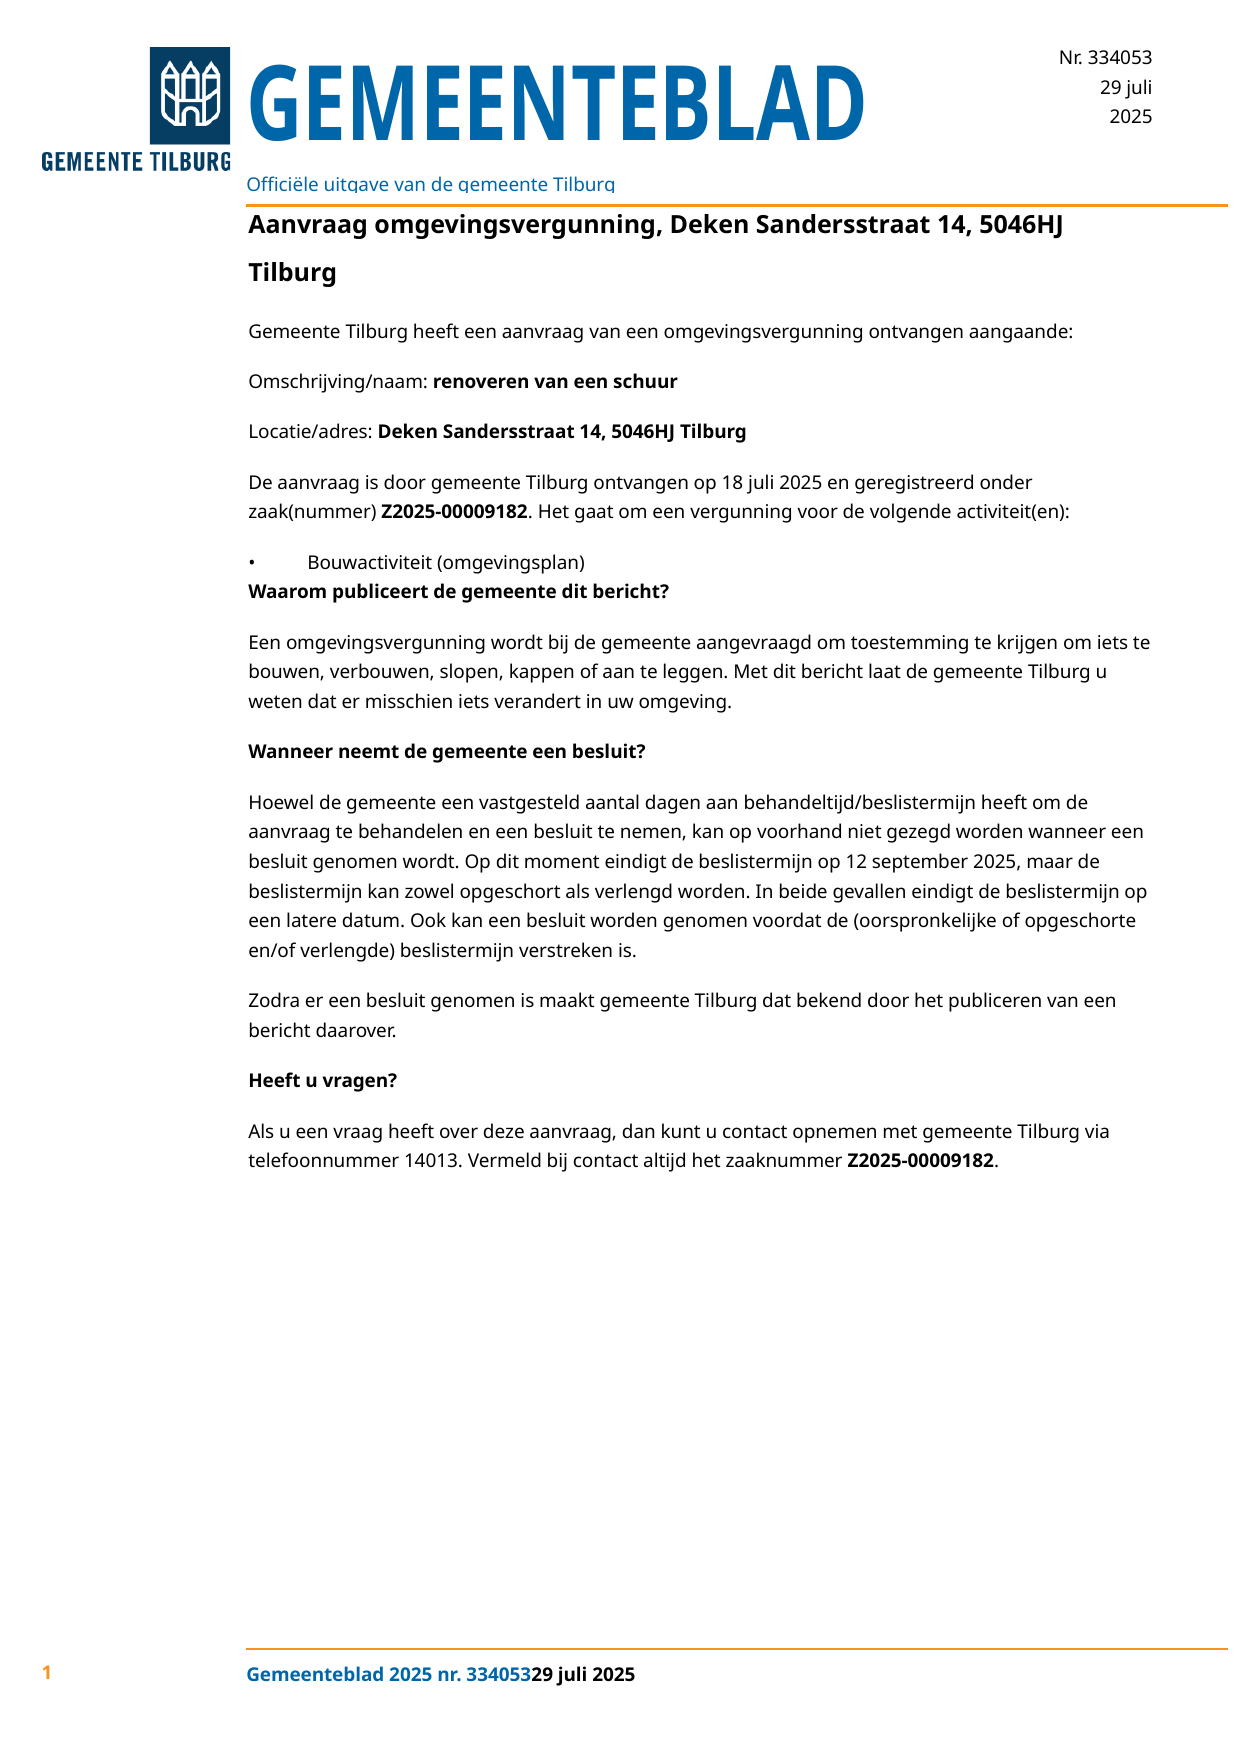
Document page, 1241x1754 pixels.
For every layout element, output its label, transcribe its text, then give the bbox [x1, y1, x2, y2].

text Hoewel de gemeente een vastgesteld aantal dagen aan behandeltijd/beslistermijn heeft om de aanvraag te behandelen en een besluit te nemen, kan op voorhand niet gezegd worden wanneer een besluit genomen wordt. Op dit moment eindigt de beslistermijn op 12 september 2025, maar de beslistermijn kan zowel opgeschort als verlengd worden. In beide gevallen eindigt de beslistermijn op een latere datum. Ook kan een besluit worden genomen voordat de (oorspronkelijke of opgeschorte en/of verlengde) beslistermijn verstreken is. [248, 789, 1152, 963]
text De aanvraag is door gemeente Tilburg ontvangen op 18 juli 2025 en geregistreerd onder zaak(nummer) Z2025-00009182. Het gaat om een vergunning voor de volgende activiteit(en): [248, 469, 1152, 524]
text Waarom publiceert de gemeente dit bericht? [248, 579, 1152, 604]
list Bouwactiviteit (omgevingsplan) [248, 549, 1152, 575]
text Als u een vraag heeft over deze aanvraag, dan kunt u contact opnemen met gemeente Tilburg via telefoonnummer 14013. Vermeld bij contact altijd het zaaknummer Z2025-00009182. [248, 1118, 1152, 1173]
text Een omgevingsvergunning wordt bij de gemeente aangevraagd om toestemming te krijgen om iets te bouwen, verbouwen, slopen, kappen of aan te leggen. Met dit bericht laat de gemeente Tilburg u weten dat er misschien iets verandert in uw omgeving. [248, 629, 1152, 714]
text Wanneer neemt de gemeente een besluit? [248, 739, 1152, 764]
text Omschrijving/naam: renoveren van een schuur [248, 368, 1152, 394]
text Locatie/adres: Deken Sandersstraat 14, 5046HJ Tilburg [248, 419, 1152, 444]
text Gemeente Tilburg heeft een aanvraag van een omgevingsvergunning ontvangen aangaande: [248, 318, 1152, 344]
text Heeft u vragen? [248, 1067, 1152, 1093]
text Zodra er een besluit genomen is maakt gemeente Tilburg dat bekend door het publiceren van een bericht daarover. [248, 987, 1152, 1043]
text Aanvraag omgevingsvergunning, Deken Sandersstraat 14, 5046HJ Tilburg [248, 207, 1152, 288]
picture [41, 47, 231, 172]
